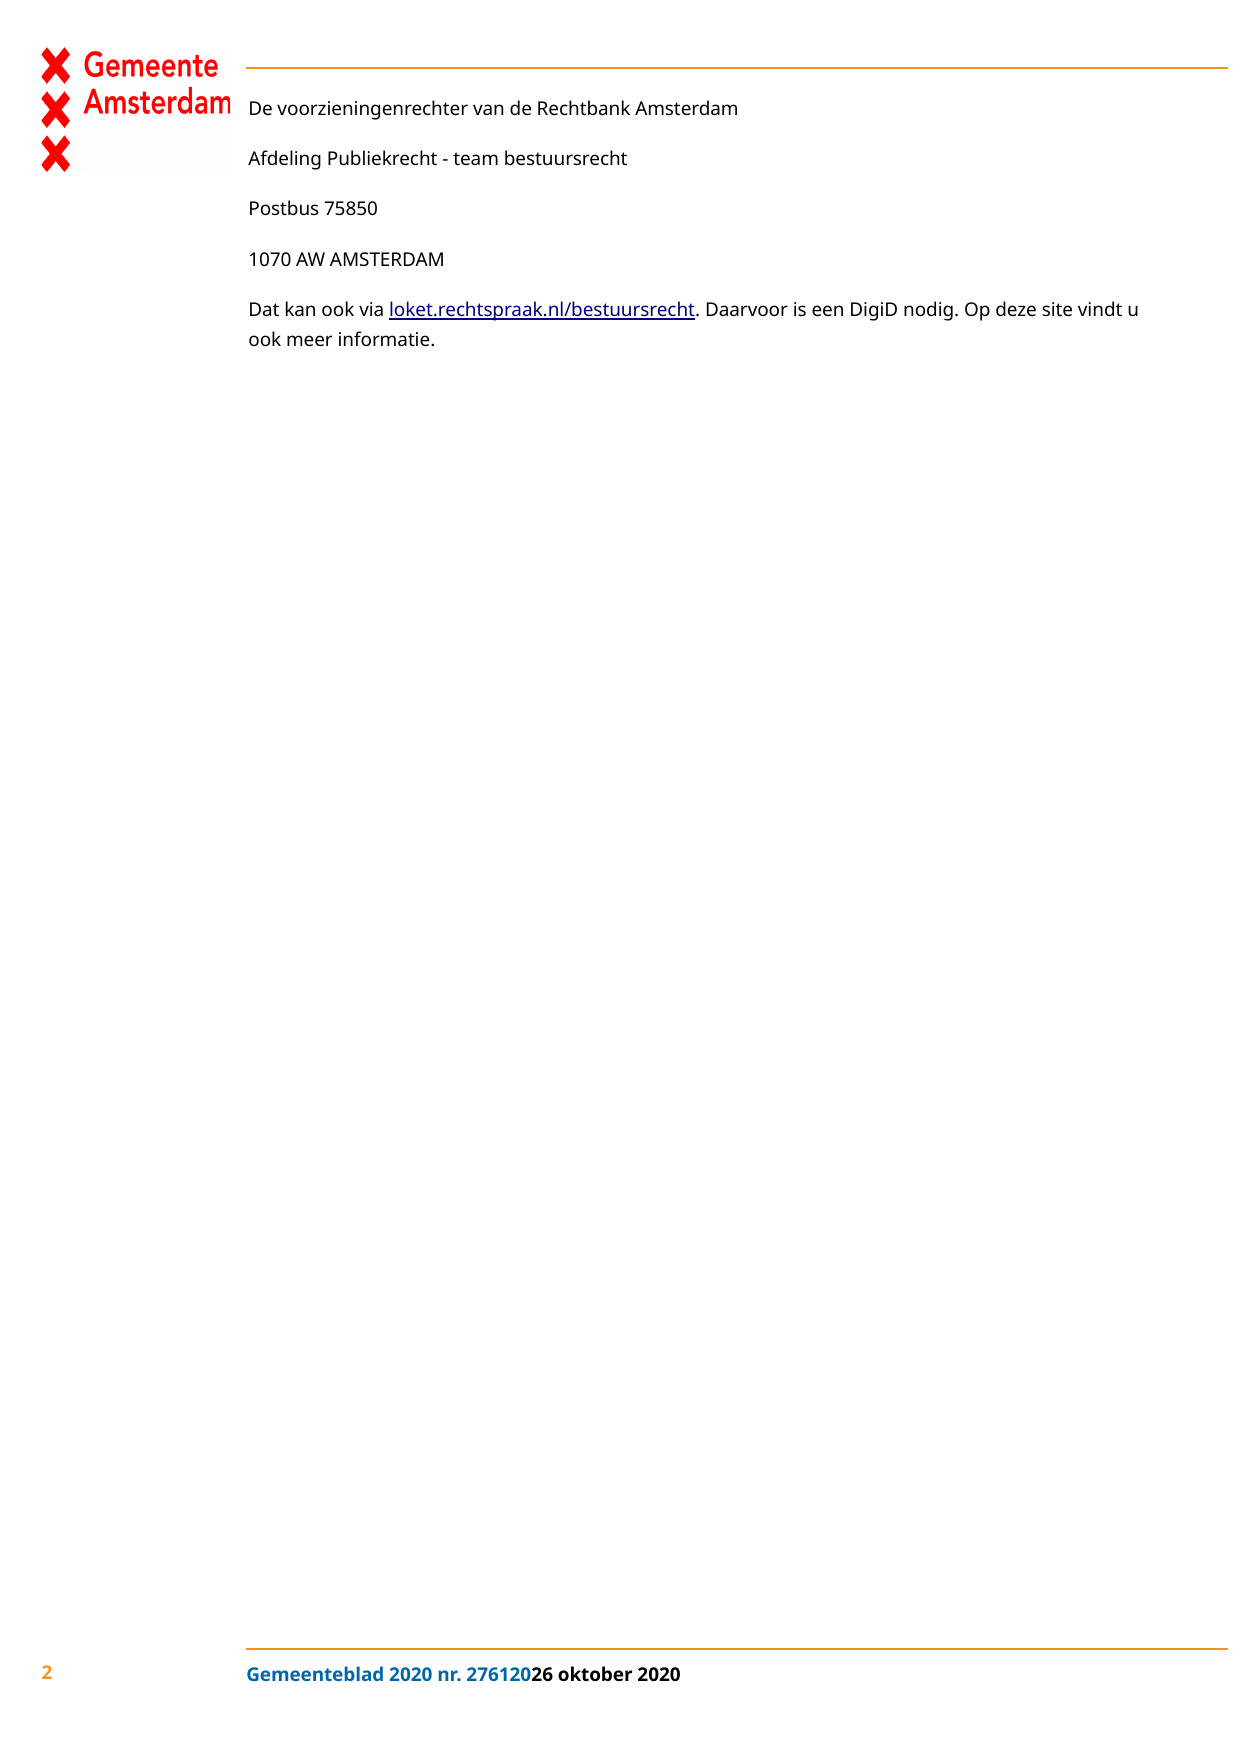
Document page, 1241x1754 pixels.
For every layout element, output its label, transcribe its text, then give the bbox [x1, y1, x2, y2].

text Afdeling Publiekrecht - team bestuursrecht [248, 145, 1152, 171]
text De voorzieningenrechter van de Rechtbank Amsterdam [248, 95, 1152, 121]
text Dat kan ook via loket.rechtspraak.nl/bestuursrecht. Daarvoor is een DigiD nodig. Op deze site vindt u ook meer informatie. [248, 296, 1152, 352]
text 1070 AW AMSTERDAM [248, 246, 1152, 272]
text Postbus 75850 [248, 196, 1152, 221]
picture [41, 47, 231, 172]
